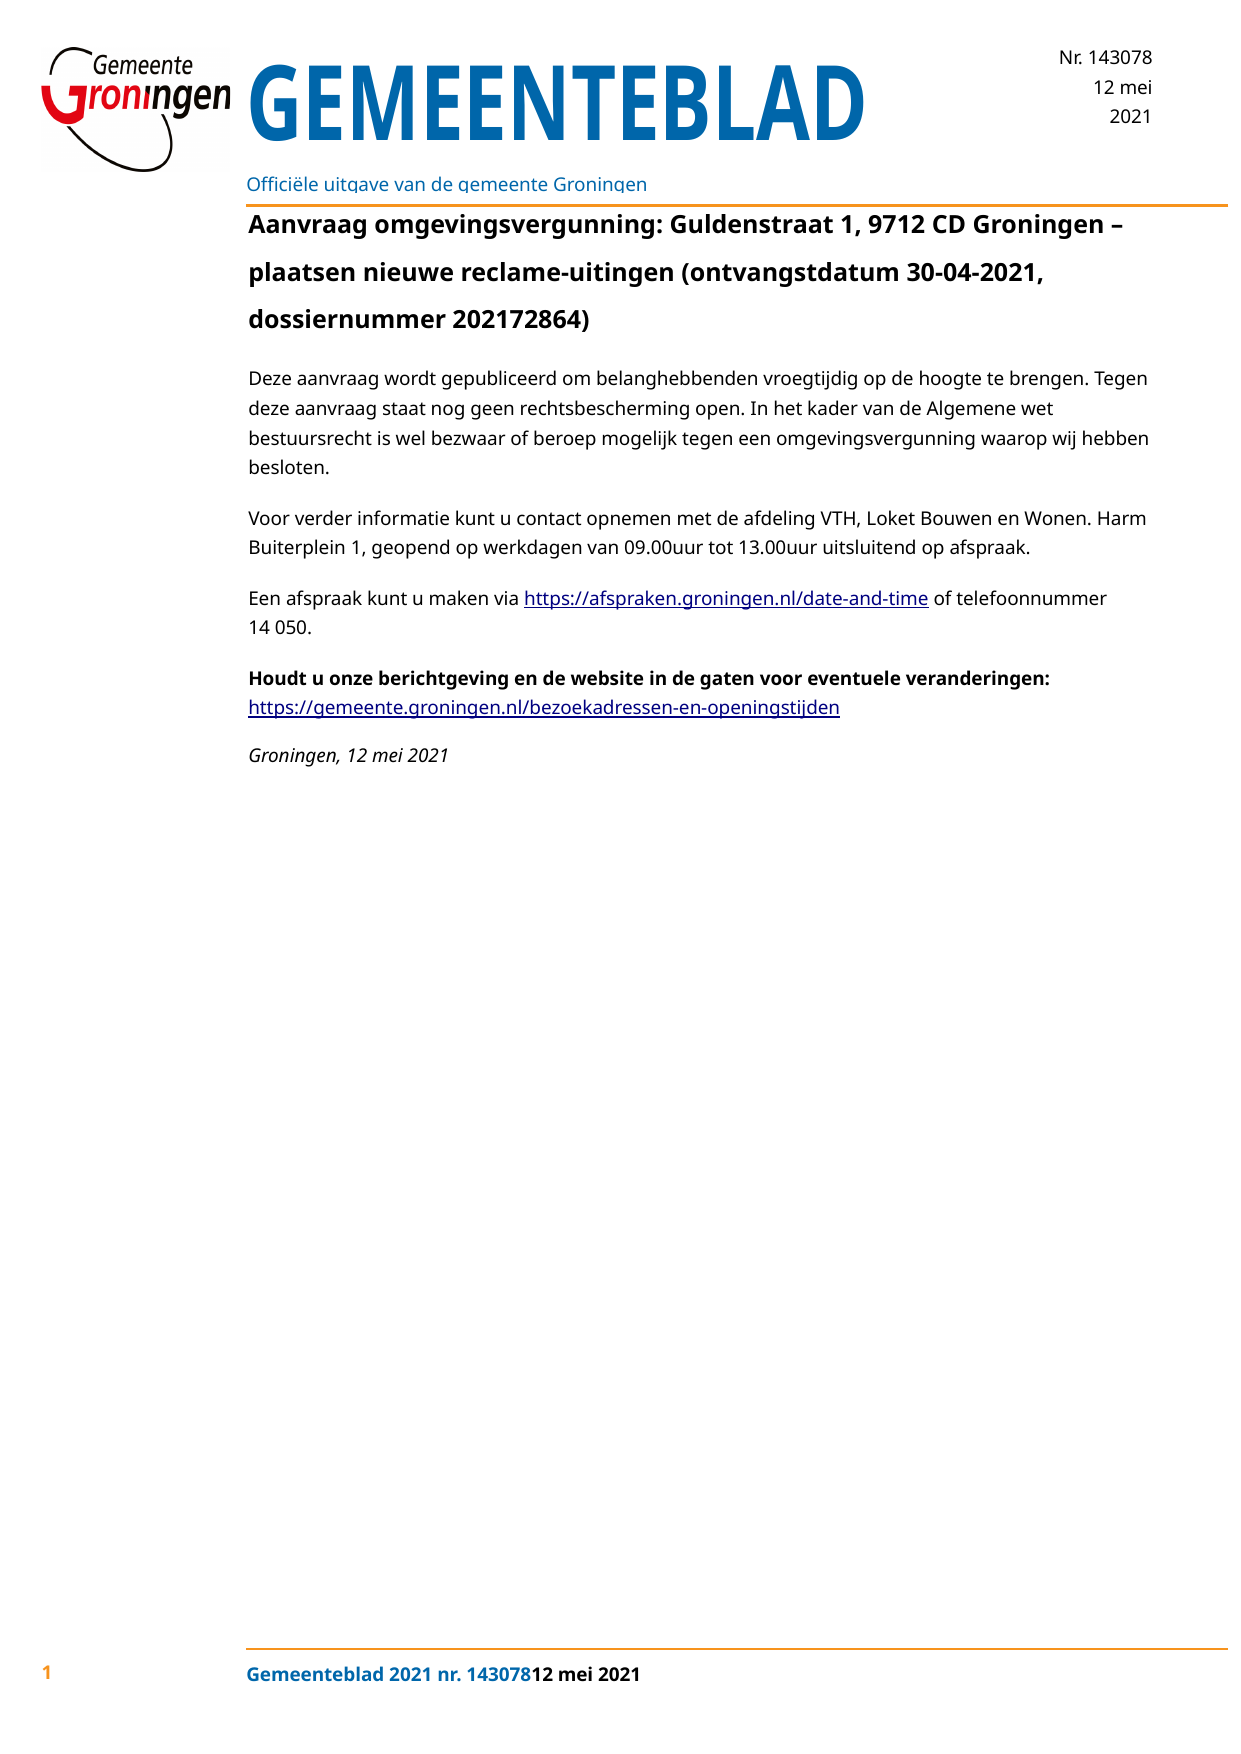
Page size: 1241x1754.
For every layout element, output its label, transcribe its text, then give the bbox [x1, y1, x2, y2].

text Deze aanvraag wordt gepubliceerd om belanghebbenden vroegtijdig op de hoogte te brengen. Tegen deze aanvraag staat nog geen rechtsbescherming open. In het kader van de Algemene wet bestuursrecht is wel bezwaar of beroep mogelijk tegen een omgevingsvergunning waarop wij hebben besloten. [248, 366, 1152, 480]
text Houdt u onze berichtgeving en de website in de gaten voor eventuele veranderingen: https://gemeente.groningen.nl/bezoekadressen-en-openingstijden [248, 665, 1152, 720]
picture [41, 47, 231, 172]
text Aanvraag omgevingsvergunning: Guldenstraat 1, 9712 CD Groningen – plaatsen nieuwe reclame-uitingen (ontvangstdatum 30-04-2021, dossiernummer 202172864) [248, 207, 1152, 336]
text Voor verder informatie kunt u contact opnemen met de afdeling VTH, Loket Bouwen en Wonen. Harm Buiterplein 1, geopend op werkdagen van 09.00uur tot 13.00uur uitsluitend op afspraak. [248, 505, 1152, 560]
text Groningen, 12 mei 2021 [248, 742, 1152, 768]
text Een afspraak kunt u maken via https://afspraken.groningen.nl/date-and-time of telefoonnummer 14 050. [248, 585, 1152, 640]
